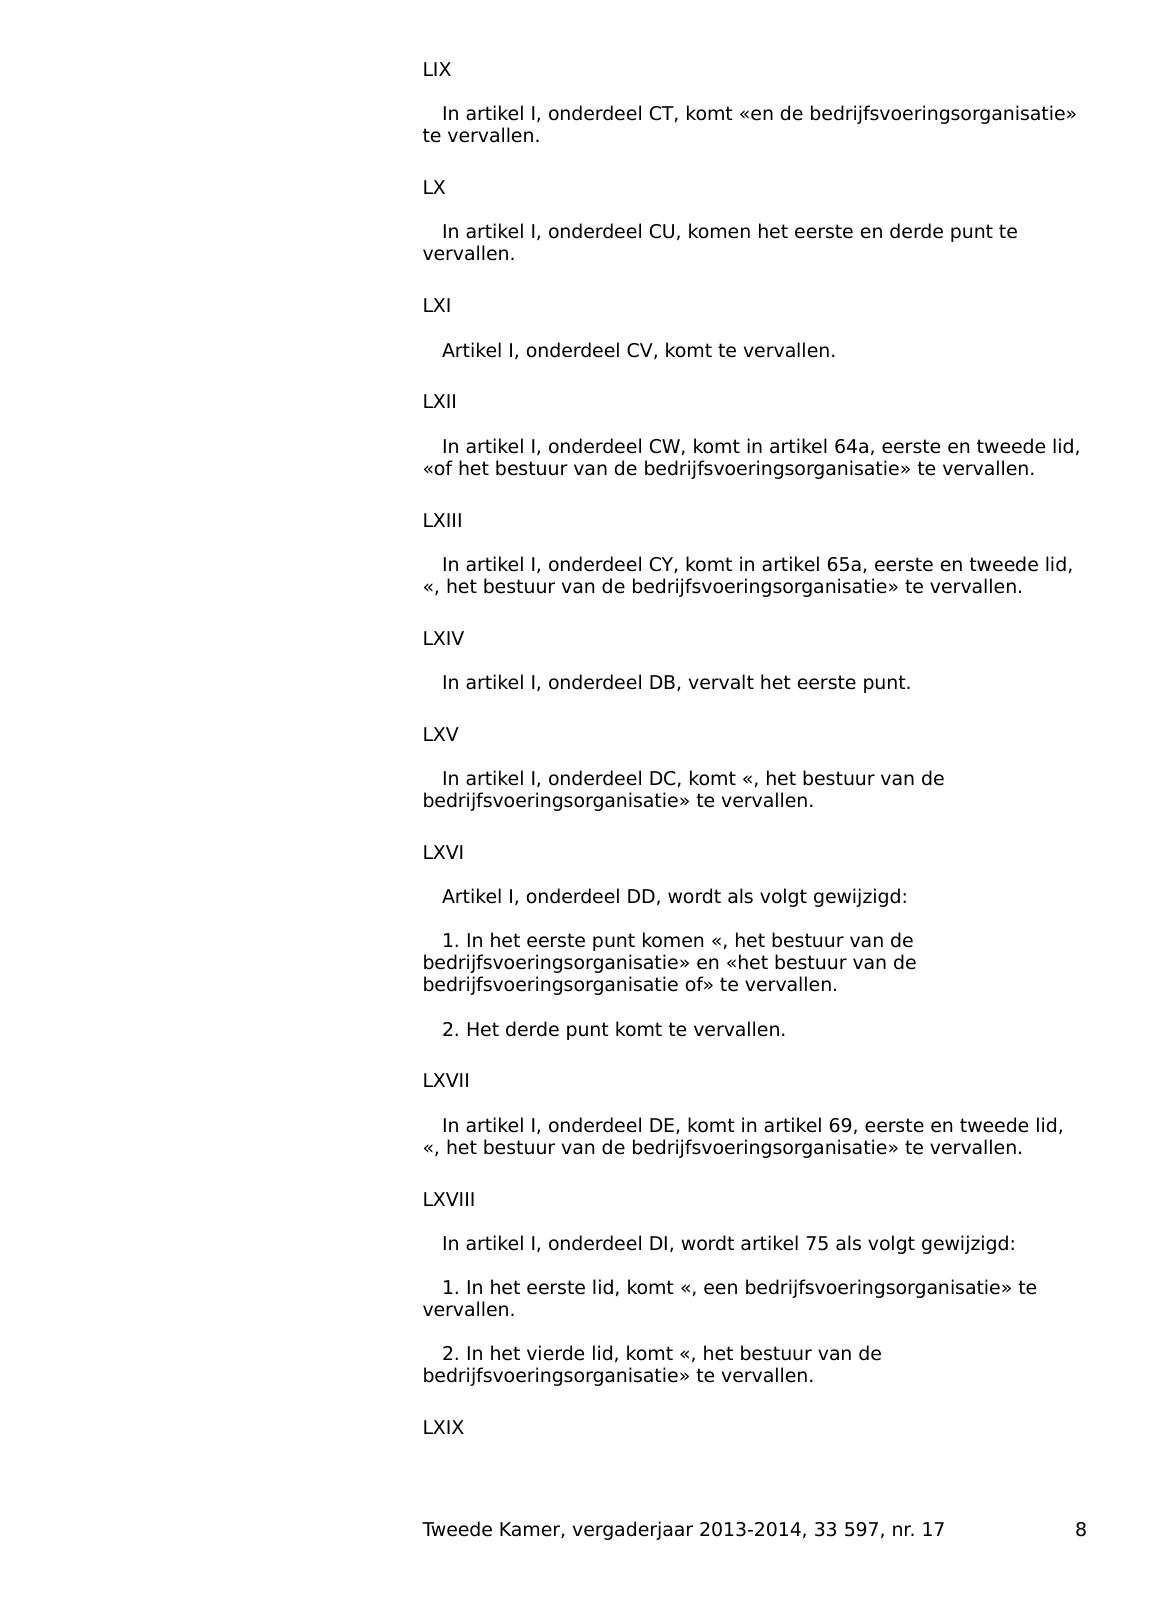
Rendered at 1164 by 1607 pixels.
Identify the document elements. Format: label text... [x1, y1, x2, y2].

subtitle LX [422, 177, 1087, 199]
subtitle LXIII [422, 509, 1087, 532]
subtitle LXVI [422, 842, 1087, 864]
text Artikel I, onderdeel DD, wordt als volgt gewijzigd: [422, 886, 1087, 908]
text Artikel I, onderdeel CV, komt te vervallen. [422, 339, 1087, 361]
text In artikel I, onderdeel CY, komt in artikel 65a, eerste en tweede lid, «, het bestuur van de bedrijfsvoeringsorganisatie» te vervallen. [422, 554, 1087, 598]
text 1. In het eerste lid, komt «, een bedrijfsvoeringsorganisatie» te vervallen. [422, 1277, 1087, 1321]
subtitle LXVII [422, 1070, 1087, 1092]
text In artikel I, onderdeel DB, vervalt het eerste punt. [422, 672, 1087, 694]
text In artikel I, onderdeel CW, komt in artikel 64a, eerste en tweede lid, «of het bestuur van de bedrijfsvoeringsorganisatie» te vervallen. [422, 436, 1087, 479]
text 2. In het vierde lid, komt «, het bestuur van de bedrijfsvoeringsorganisatie» te vervallen. [422, 1343, 1087, 1387]
subtitle LXV [422, 724, 1087, 746]
text In artikel I, onderdeel DI, wordt artikel 75 als volgt gewijzigd: [422, 1233, 1087, 1255]
text In artikel I, onderdeel CT, komt «en de bedrijfsvoeringsorganisatie» te vervallen. [422, 103, 1087, 147]
text In artikel I, onderdeel DE, komt in artikel 69, eerste en tweede lid, «, het bestuur van de bedrijfsvoeringsorganisatie» te vervallen. [422, 1114, 1087, 1158]
subtitle LXVIII [422, 1188, 1087, 1211]
subtitle LXII [422, 391, 1087, 413]
text 1. In het eerste punt komen «, het bestuur van de bedrijfsvoeringsorganisatie» en «het bestuur van de bedrijfsvoeringsorganisatie of» te vervallen. [422, 930, 1087, 996]
subtitle LXIX [422, 1417, 1087, 1439]
subtitle LIX [422, 59, 1087, 81]
subtitle LXIV [422, 628, 1087, 650]
subtitle LXI [422, 295, 1087, 317]
text In artikel I, onderdeel CU, komen het eerste en derde punt te vervallen. [422, 221, 1087, 265]
text In artikel I, onderdeel DC, komt «, het bestuur van de bedrijfsvoeringsorganisatie» te vervallen. [422, 768, 1087, 812]
text 2. Het derde punt komt te vervallen. [422, 1018, 1087, 1040]
